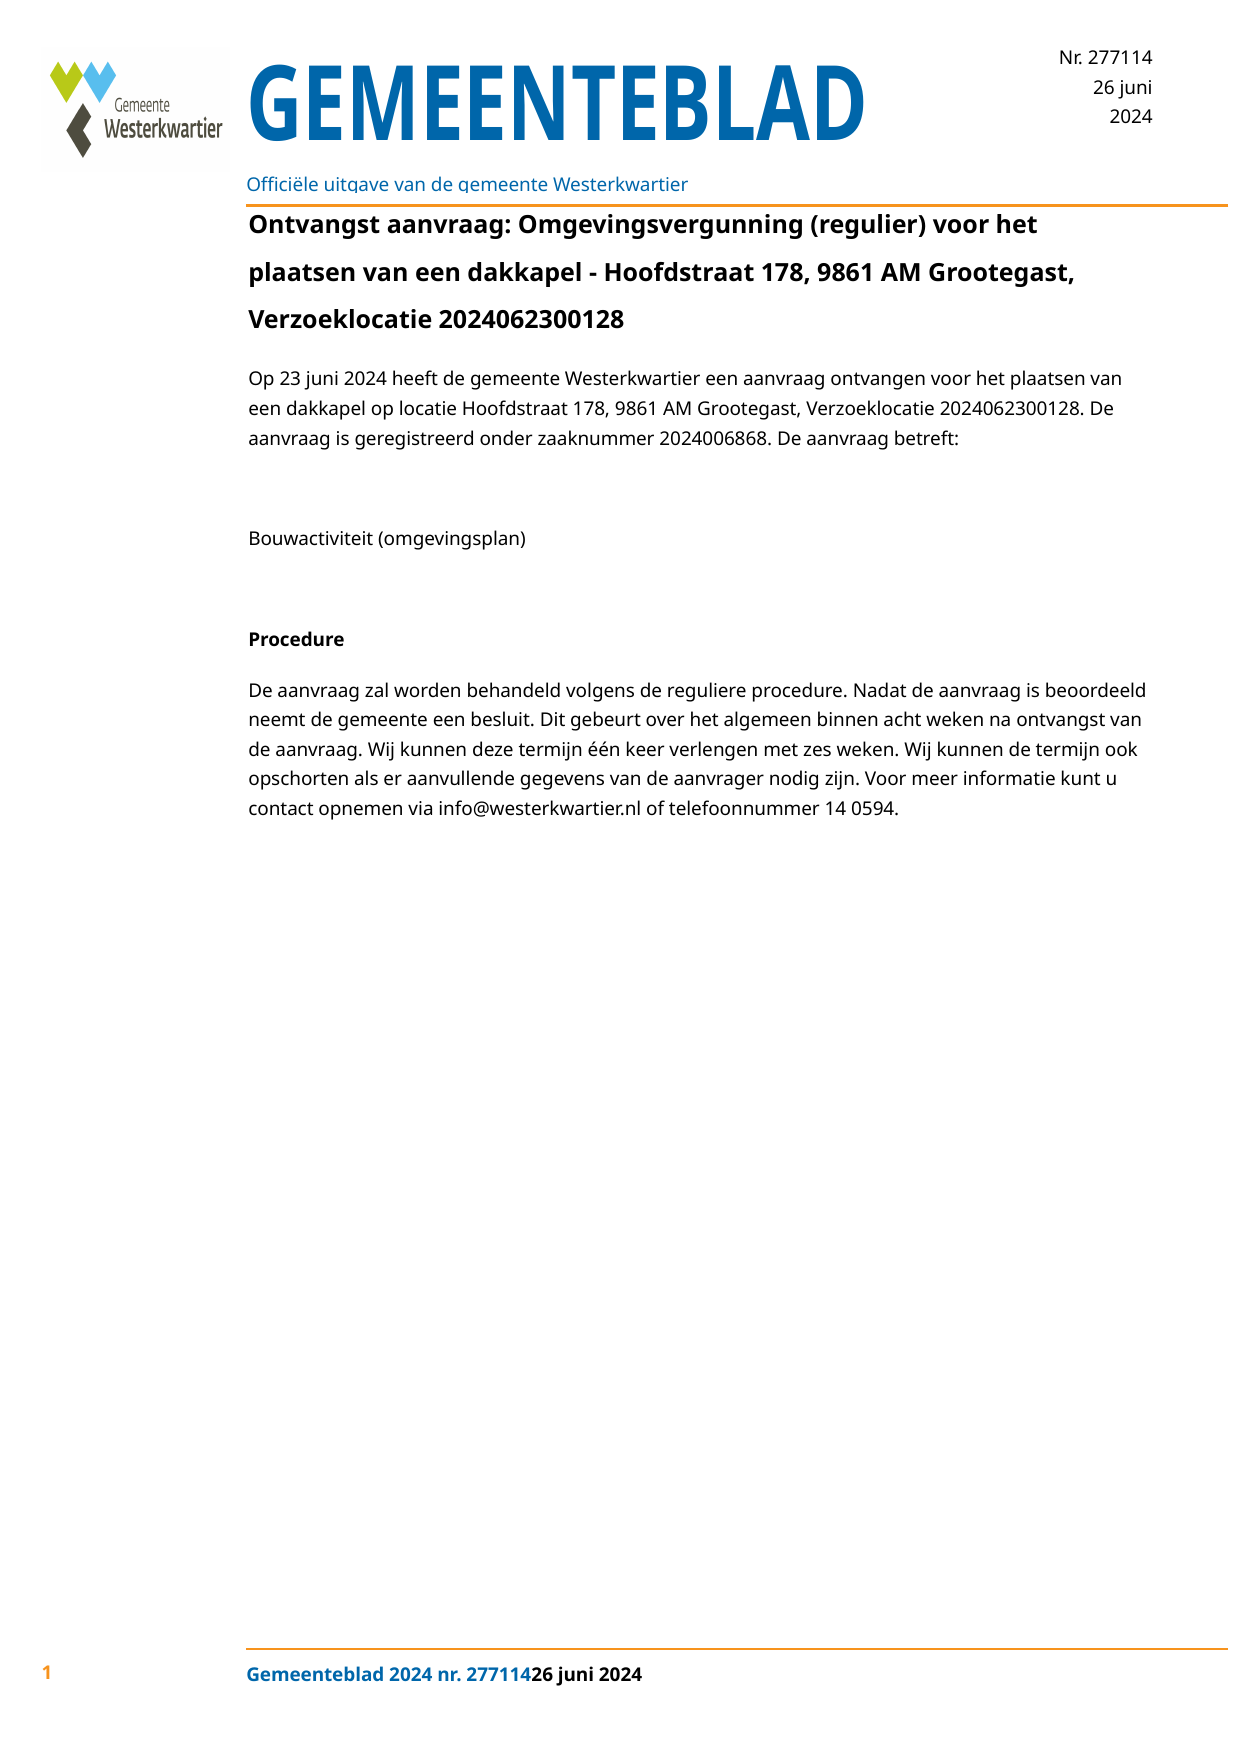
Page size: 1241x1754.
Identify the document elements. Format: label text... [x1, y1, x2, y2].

picture [41, 47, 231, 172]
text Procedure [248, 626, 1152, 652]
text Ontvangst aanvraag: Omgevingsvergunning (regulier) voor het plaatsen van een dakkapel - Hoofdstraat 178, 9861 AM Grootegast, Verzoeklocatie 2024062300128 [248, 207, 1152, 336]
text Bouwactiviteit (omgevingsplan) [248, 526, 1152, 551]
text De aanvraag zal worden behandeld volgens de reguliere procedure. Nadat de aanvraag is beoordeeld neemt de gemeente een besluit. Dit gebeurt over het algemeen binnen acht weken na ontvangst van de aanvraag. Wij kunnen deze termijn één keer verlengen met zes weken. Wij kunnen de termijn ook opschorten als er aanvullende gegevens van de aanvrager nodig zijn. Voor meer informatie kunt u contact opnemen via info@westerkwartier.nl of telefoonnummer 14 0594. [248, 677, 1152, 821]
text Op 23 juni 2024 heeft de gemeente Westerkwartier een aanvraag ontvangen voor het plaatsen van een dakkapel op locatie Hoofdstraat 178, 9861 AM Grootegast, Verzoeklocatie 2024062300128. De aanvraag is geregistreerd onder zaaknummer 2024006868. De aanvraag betreft: [248, 366, 1152, 450]
